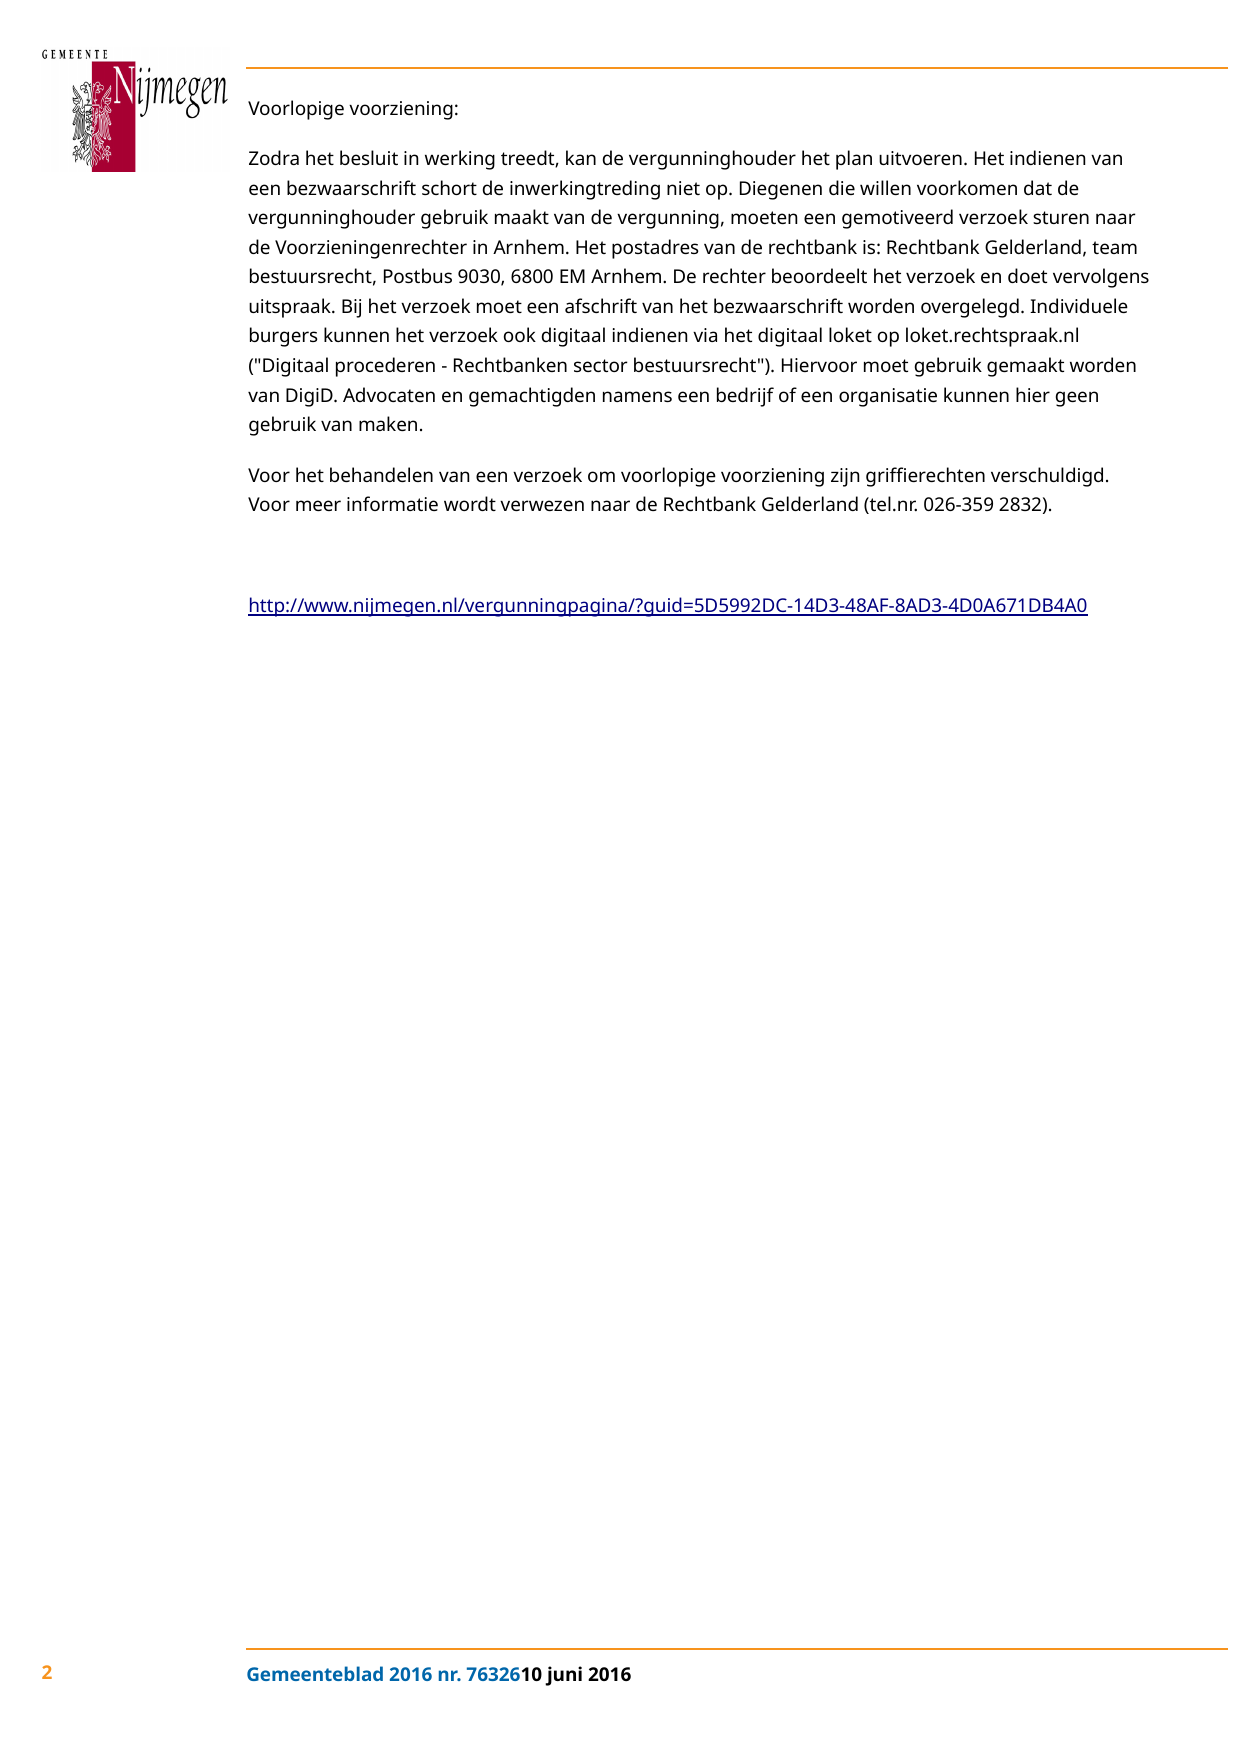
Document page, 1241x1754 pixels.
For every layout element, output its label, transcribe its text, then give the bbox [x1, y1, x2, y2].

text Voor het behandelen van een verzoek om voorlopige voorziening zijn griffierechten verschuldigd. Voor meer informatie wordt verwezen naar de Rechtbank Gelderland (tel.nr. 026-359 2832). [248, 462, 1152, 517]
picture [41, 47, 231, 172]
text Zodra het besluit in werking treedt, kan de vergunninghouder het plan uitvoeren. Het indienen van een bezwaarschrift schort de inwerkingtreding niet op. Diegenen die willen voorkomen dat de vergunninghouder gebruik maakt van de vergunning, moeten een gemotiveerd verzoek sturen naar de Voorzieningenrechter in Arnhem. Het postadres van de rechtbank is: Rechtbank Gelderland, team bestuursrecht, Postbus 9030, 6800 EM Arnhem. De rechter beoordeelt het verzoek en doet vervolgens uitspraak. Bij het verzoek moet een afschrift van het bezwaarschrift worden overgelegd. Individuele burgers kunnen het verzoek ook digitaal indienen via het digitaal loket op loket.rechtspraak.nl ("Digitaal procederen - Rechtbanken sector bestuursrecht"). Hiervoor moet gebruik gemaakt worden van DigiD. Advocaten en gemachtigden namens een bedrijf of een organisatie kunnen hier geen gebruik van maken. [248, 145, 1152, 437]
text Voorlopige voorziening: [248, 95, 1152, 121]
text http://www.nijmegen.nl/vergunningpagina/?guid=5D5992DC-14D3-48AF-8AD3-4D0A671DB4A0 [248, 592, 1152, 618]
